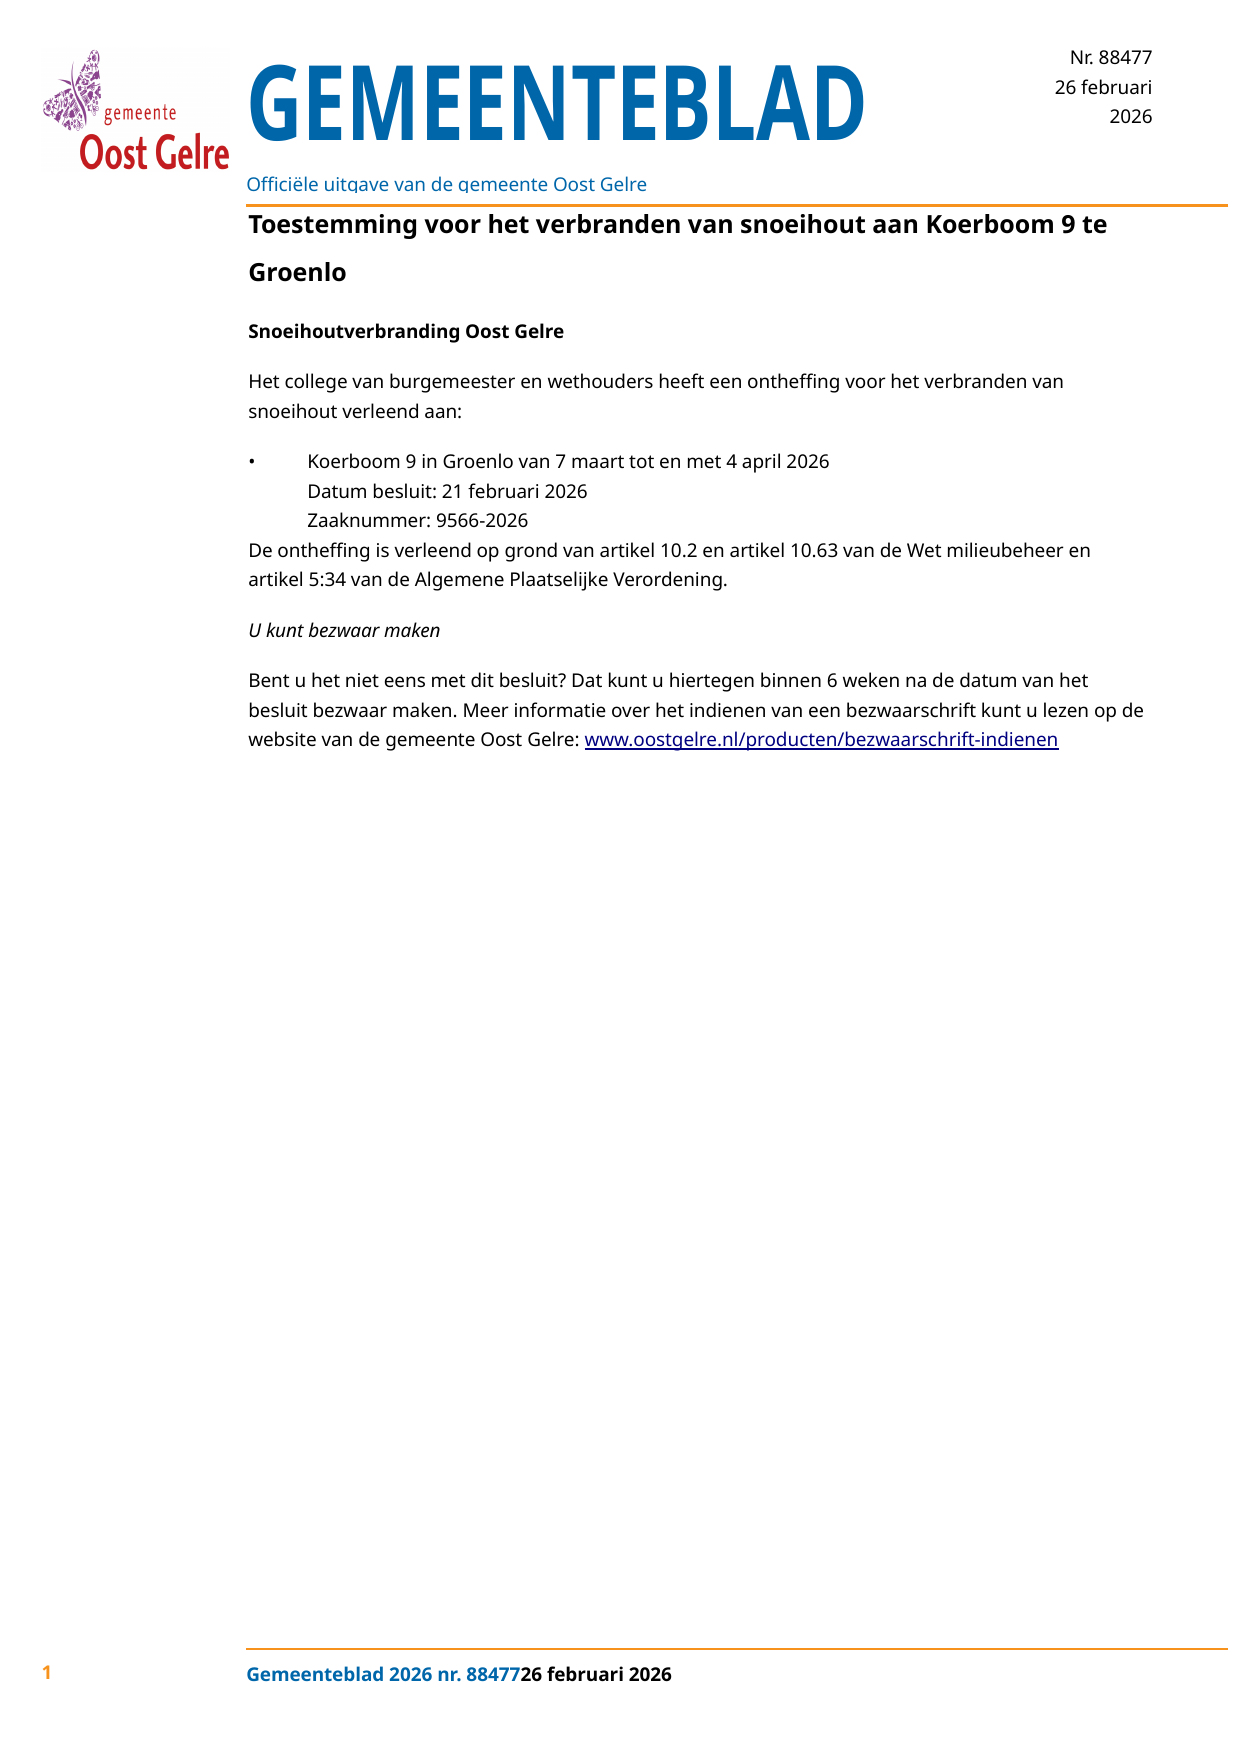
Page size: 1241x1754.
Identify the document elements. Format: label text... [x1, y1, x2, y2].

text De ontheffing is verleend op grond van artikel 10.2 en artikel 10.63 van de Wet milieubeheer en artikel 5:34 van de Algemene Plaatselijke Verordening. [248, 537, 1152, 592]
text U kunt bezwaar maken [248, 617, 1152, 643]
list Datum besluit: 21 februari 2026 [248, 478, 1152, 504]
list Koerboom 9 in Groenlo van 7 maart tot en met 4 april 2026 [248, 448, 1152, 474]
text Bent u het niet eens met dit besluit? Dat kunt u hiertegen binnen 6 weken na de datum van het besluit bezwaar maken. Meer informatie over het indienen van een bezwaarschrift kunt u lezen op de website van de gemeente Oost Gelre: www.oostgelre.nl/producten/bezwaarschrift-indienen [248, 667, 1152, 752]
text Snoeihoutverbranding Oost Gelre [248, 318, 1152, 344]
list Zaaknummer: 9566-2026 [248, 507, 1152, 533]
text Toestemming voor het verbranden van snoeihout aan Koerboom 9 te Groenlo [248, 207, 1152, 288]
picture [41, 47, 231, 172]
text Het college van burgemeester en wethouders heeft een ontheffing voor het verbranden van snoeihout verleend aan: [248, 368, 1152, 424]
